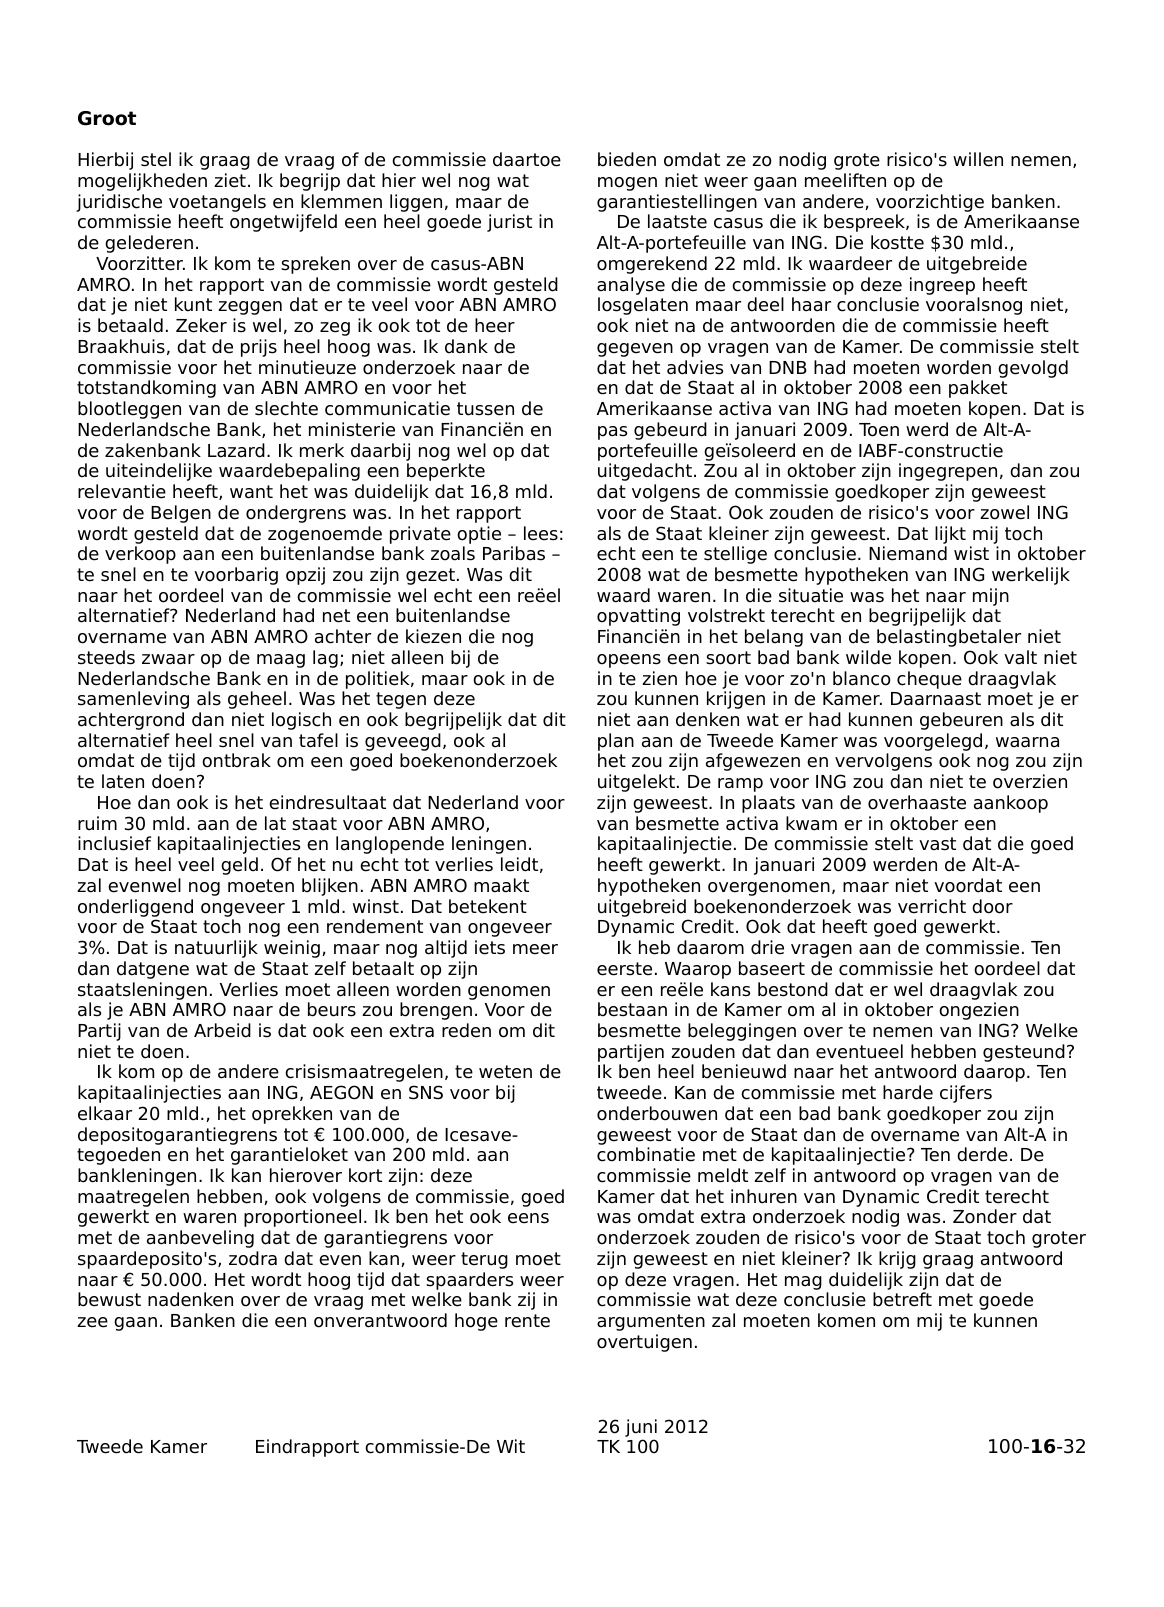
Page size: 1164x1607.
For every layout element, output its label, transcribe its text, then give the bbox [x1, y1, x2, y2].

text Ik heb daarom drie vragen aan de commissie. Ten eerste. Waarop baseert de commissie het oordeel dat er een reële kans bestond dat er wel draagvlak zou bestaan in de Kamer om al in oktober ongezien besmette beleggingen over te nemen van ING? Welke partijen zouden dat dan eventueel hebben gesteund? Ik ben heel benieuwd naar het antwoord daarop. Ten tweede. Kan de commissie met harde cijfers onderbouwen dat een bad bank goedkoper zou zijn geweest voor de Staat dan de overname van Alt-A in combinatie met de kapitaalinjectie? Ten derde. De commissie meldt zelf in antwoord op vragen van de Kamer dat het inhuren van Dynamic Credit terecht was omdat extra onderzoek nodig was. Zonder dat onderzoek zouden de risico's voor de Staat toch groter zijn geweest en niet kleiner? Ik krijg graag antwoord op deze vragen. Het mag duidelijk zijn dat de commissie wat deze conclusie betreft met goede argumenten zal moeten komen om mij te kunnen overtuigen. [596, 938, 1087, 1352]
text bieden omdat ze zo nodig grote risico's willen nemen, mogen niet weer gaan meeliften op de garantiestellingen van andere, voorzichtige banken. [596, 150, 1087, 212]
text Hierbij stel ik graag de vraag of de commissie daartoe mogelijkheden ziet. Ik begrijp dat hier wel nog wat juridische voetangels en klemmen liggen, maar de commissie heeft ongetwijfeld een heel goede jurist in de gelederen. [77, 150, 567, 254]
text Hoe dan ook is het eindresultaat dat Nederland voor ruim 30 mld. aan de lat staat voor ABN AMRO, inclusief kapitaalinjecties en langlopende leningen. Dat is heel veel geld. Of het nu echt tot verlies leidt, zal evenwel nog moeten blijken. ABN AMRO maakt onderliggend ongeveer 1 mld. winst. Dat betekent voor de Staat toch nog een rendement van ongeveer 3%. Dat is natuurlijk weinig, maar nog altijd iets meer dan datgene wat de Staat zelf betaalt op zijn staatsleningen. Verlies moet alleen worden genomen als je ABN AMRO naar de beurs zou brengen. Voor de Partij van de Arbeid is dat ook een extra reden om dit niet te doen. [77, 793, 567, 1062]
text Voorzitter. Ik kom te spreken over de casus-ABN AMRO. In het rapport van de commissie wordt gesteld dat je niet kunt zeggen dat er te veel voor ABN AMRO is betaald. Zeker is wel, zo zeg ik ook tot de heer Braakhuis, dat de prijs heel hoog was. Ik dank de commissie voor het minutieuze onderzoek naar de totstandkoming van ABN AMRO en voor het blootleggen van de slechte communicatie tussen de Nederlandsche Bank, het ministerie van Financiën en de zakenbank Lazard. Ik merk daarbij nog wel op dat de uiteindelijke waardebepaling een beperkte relevantie heeft, want het was duidelijk dat 16,8 mld. voor de Belgen de ondergrens was. In het rapport wordt gesteld dat de zogenoemde private optie – lees: de verkoop aan een buitenlandse bank zoals Paribas – te snel en te voorbarig opzij zou zijn gezet. Was dit naar het oordeel van de commissie wel echt een reëel alternatief? Nederland had net een buitenlandse overname van ABN AMRO achter de kiezen die nog steeds zwaar op de maag lag; niet alleen bij de Nederlandsche Bank en in de politiek, maar ook in de samenleving als geheel. Was het tegen deze achtergrond dan niet logisch en ook begrijpelijk dat dit alternatief heel snel van tafel is geveegd, ook al omdat de tijd ontbrak om een goed boekenonderzoek te laten doen? [77, 254, 567, 793]
text De laatste casus die ik bespreek, is de Amerikaanse Alt-A-portefeuille van ING. Die kostte $30 mld., omgerekend 22 mld. Ik waardeer de uitgebreide analyse die de commissie op deze ingreep heeft losgelaten maar deel haar conclusie vooralsnog niet, ook niet na de antwoorden die de commissie heeft gegeven op vragen van de Kamer. De commissie stelt dat het advies van DNB had moeten worden gevolgd en dat de Staat al in oktober 2008 een pakket Amerikaanse activa van ING had moeten kopen. Dat is pas gebeurd in januari 2009. Toen werd de Alt-A-portefeuille geïsoleerd en de IABF-constructie uitgedacht. Zou al in oktober zijn ingegrepen, dan zou dat volgens de commissie goedkoper zijn geweest voor de Staat. Ook zouden de risico's voor zowel ING als de Staat kleiner zijn geweest. Dat lijkt mij toch echt een te stellige conclusie. Niemand wist in oktober 2008 wat de besmette hypotheken van ING werkelijk waard waren. In die situatie was het naar mijn opvatting volstrekt terecht en begrijpelijk dat Financiën in het belang van de belastingbetaler niet opeens een soort bad bank wilde kopen. Ook valt niet in te zien hoe je voor zo'n blanco cheque draagvlak zou kunnen krijgen in de Kamer. Daarnaast moet je er niet aan denken wat er had kunnen gebeuren als dit plan aan de Tweede Kamer was voorgelegd, waarna het zou zijn afgewezen en vervolgens ook nog zou zijn uitgelekt. De ramp voor ING zou dan niet te overzien zijn geweest. In plaats van de overhaaste aankoop van besmette activa kwam er in oktober een kapitaalinjectie. De commissie stelt vast dat die goed heeft gewerkt. In januari 2009 werden de Alt-A-hypotheken overgenomen, maar niet voordat een uitgebreid boekenonderzoek was verricht door Dynamic Credit. Ook dat heeft goed gewerkt. [596, 212, 1087, 938]
text Ik kom op de andere crisismaatregelen, te weten de kapitaalinjecties aan ING, AEGON en SNS voor bij elkaar 20 mld., het oprekken van de depositogarantiegrens tot € 100.000, de Icesave-tegoeden en het garantieloket van 200 mld. aan bankleningen. Ik kan hierover kort zijn: deze maatregelen hebben, ook volgens de commissie, goed gewerkt en waren proportioneel. Ik ben het ook eens met de aanbeveling dat de garantiegrens voor spaardeposito's, zodra dat even kan, weer terug moet naar € 50.000. Het wordt hoog tijd dat spaarders weer bewust nadenken over de vraag met welke bank zij in zee gaan. Banken die een onverantwoord hoge rente [77, 1062, 567, 1332]
